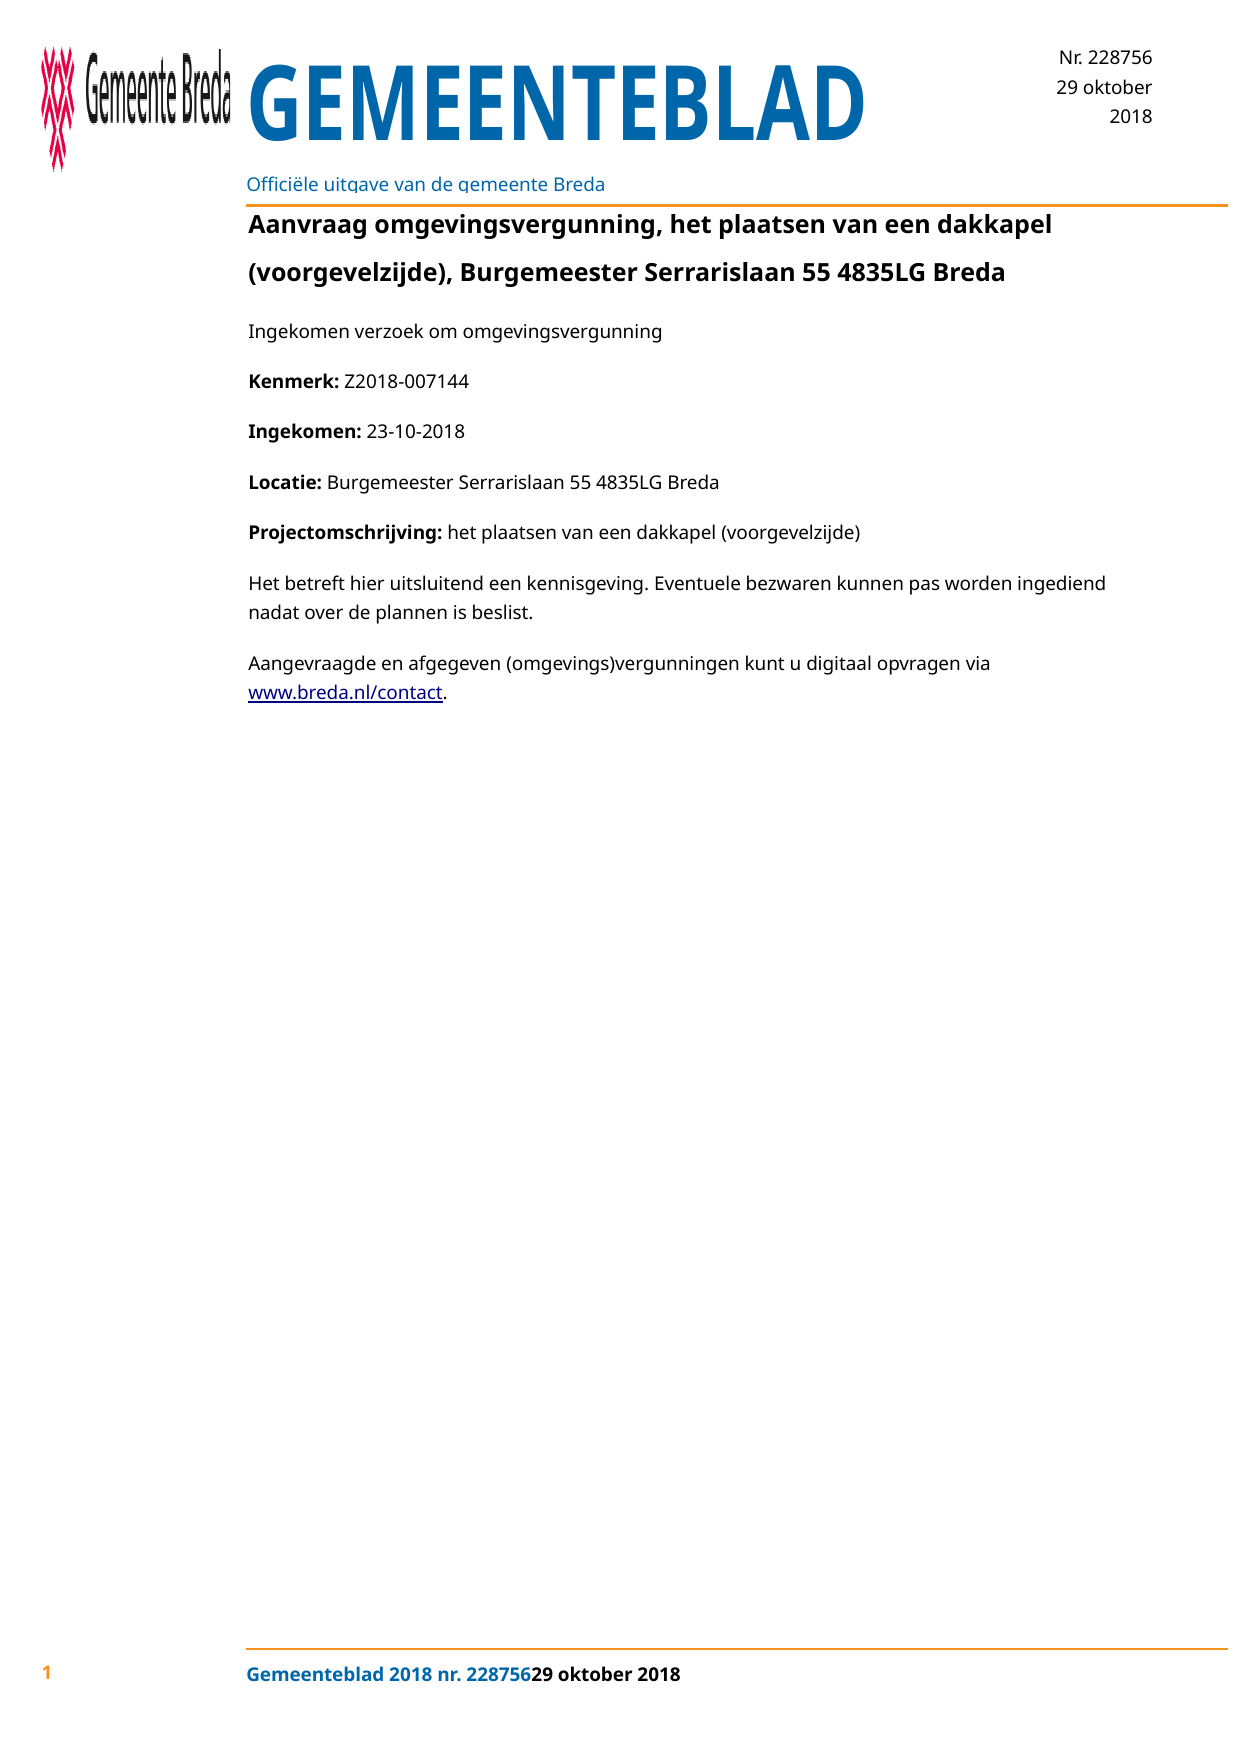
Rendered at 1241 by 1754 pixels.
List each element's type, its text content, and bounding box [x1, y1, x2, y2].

text Aanvraag omgevingsvergunning, het plaatsen van een dakkapel (voorgevelzijde), Burgemeester Serrarislaan 55 4835LG Breda [248, 207, 1152, 288]
text Kenmerk: Z2018-007144 [248, 368, 1152, 394]
text Het betreft hier uitsluitend een kennisgeving. Eventuele bezwaren kunnen pas worden ingediend nadat over de plannen is beslist. [248, 570, 1152, 625]
text Ingekomen: 23-10-2018 [248, 419, 1152, 444]
text Ingekomen verzoek om omgevingsvergunning [248, 318, 1152, 344]
picture [41, 47, 231, 172]
text Locatie: Burgemeester Serrarislaan 55 4835LG Breda [248, 469, 1152, 495]
text Projectomschrijving: het plaatsen van een dakkapel (voorgevelzijde) [248, 519, 1152, 545]
text Aangevraagde en afgegeven (omgevings)vergunningen kunt u digitaal opvragen via www.breda.nl/contact. [248, 650, 1152, 705]
